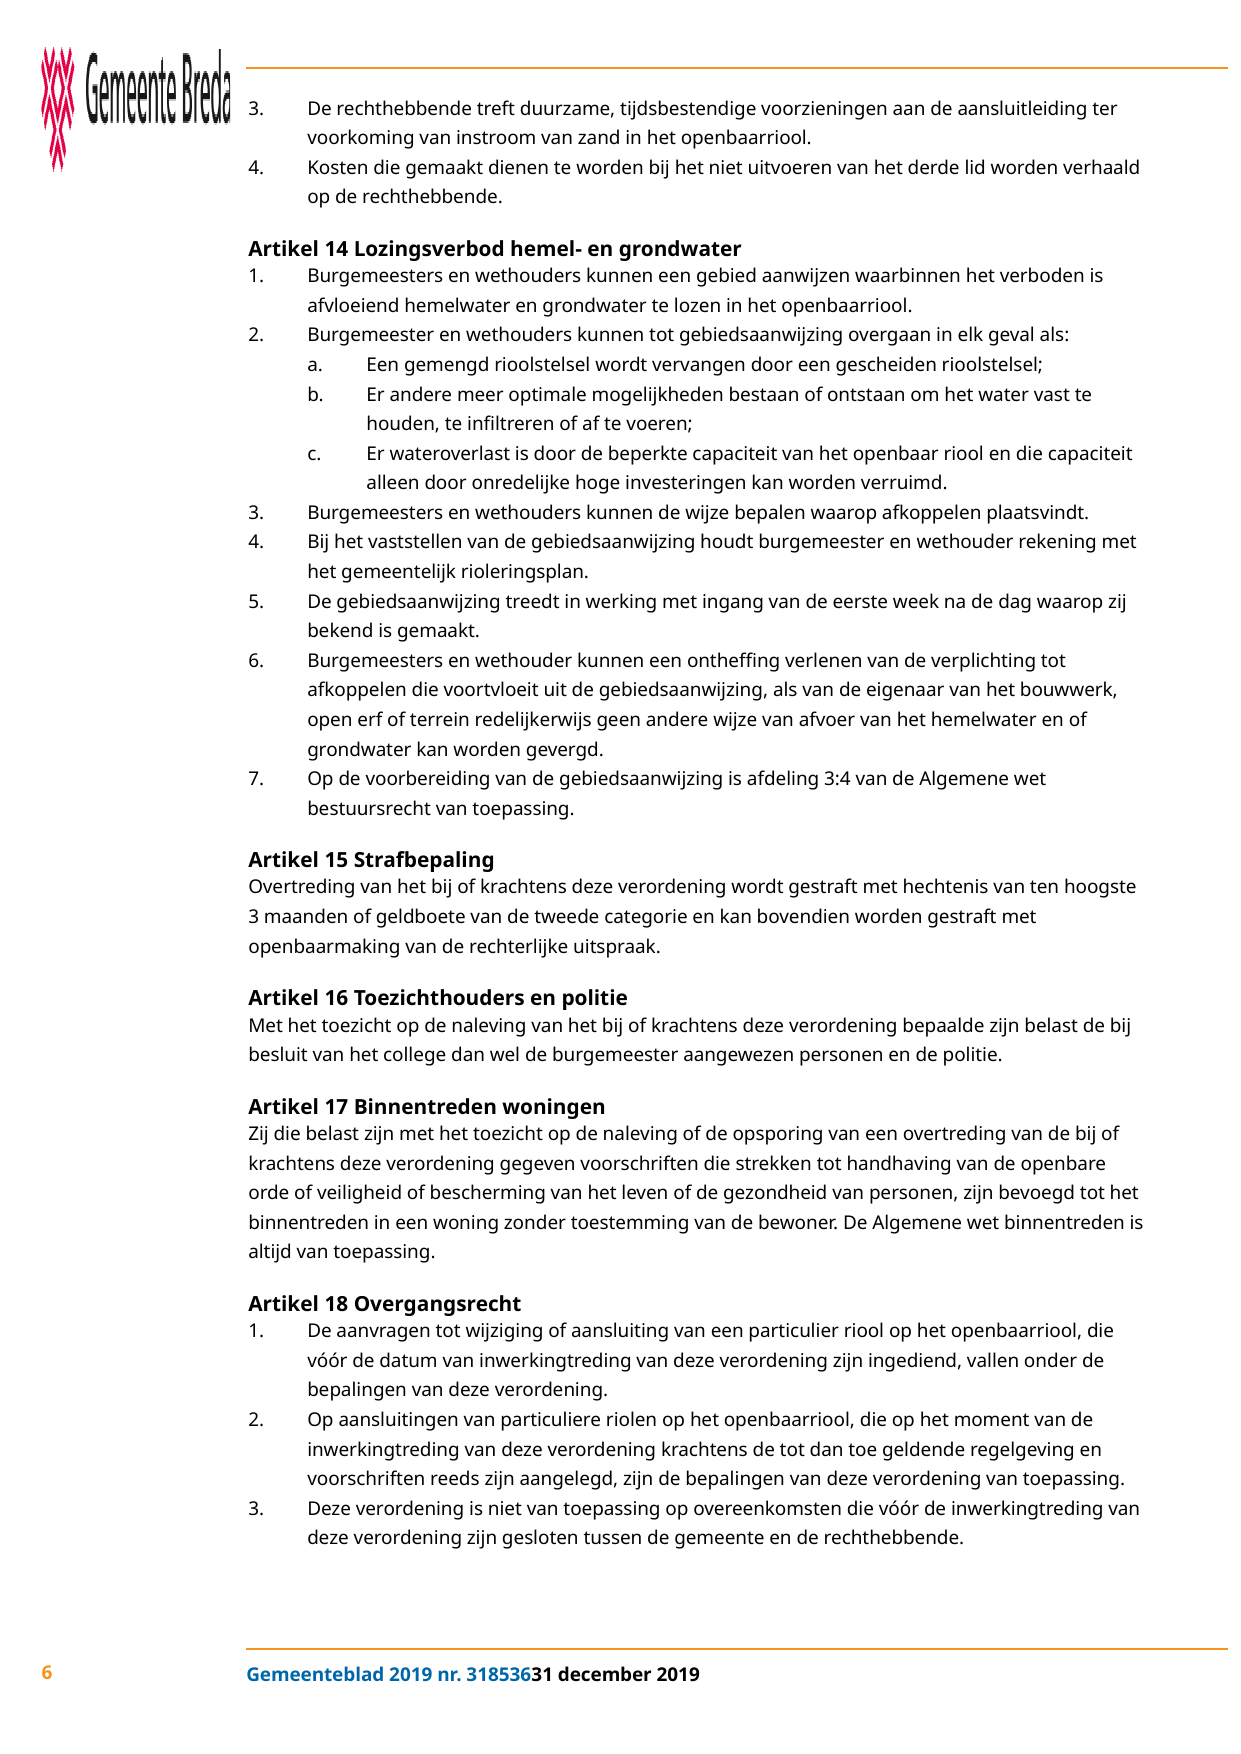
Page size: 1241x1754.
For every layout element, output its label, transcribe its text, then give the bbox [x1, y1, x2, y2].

text Overtreding van het bij of krachtens deze verordening wordt gestraft met hechtenis van ten hoogste 3 maanden of geldboete van de tweede categorie en kan bovendien worden gestraft met openbaarmaking van de rechterlijke uitspraak. [248, 874, 1152, 959]
list Burgemeesters en wethouders kunnen een gebied aanwijzen waarbinnen het verboden is afvloeiend hemelwater en grondwater te lozen in het openbaarriool. [248, 262, 1152, 318]
list Burgemeesters en wethouder kunnen een ontheffing verlenen van de verplichting tot afkoppelen die voortvloeit uit de gebiedsaanwijzing, als van de eigenaar van het bouwwerk, open erf of terrein redelijkerwijs geen andere wijze van afvoer van het hemelwater en of grondwater kan worden gevergd. [248, 647, 1152, 761]
list De rechthebbende treft duurzame, tijdsbestendige voorzieningen aan de aansluitleiding ter voorkoming van instroom van zand in het openbaarriool. [248, 95, 1152, 150]
list Kosten die gemaakt dienen te worden bij het niet uitvoeren van het derde lid worden verhaald op de rechthebbende. [248, 154, 1152, 209]
text Artikel 15 Strafbepaling [248, 845, 1152, 874]
list Bij het vaststellen van de gebiedsaanwijzing houdt burgemeester en wethouder rekening met het gemeentelijk rioleringsplan. [248, 529, 1152, 584]
text Met het toezicht op de naleving van het bij of krachtens deze verordening bepaalde zijn belast de bij besluit van het college dan wel de burgemeester aangewezen personen en de politie. [248, 1012, 1152, 1067]
list Burgemeester en wethouders kunnen tot gebiedsaanwijzing overgaan in elk geval als: [248, 322, 1152, 347]
list Een gemengd rioolstelsel wordt vervangen door een gescheiden rioolstelsel; [307, 351, 1152, 377]
list Er wateroverlast is door de beperkte capaciteit van het openbaar riool en die capaciteit alleen door onredelijke hoge investeringen kan worden verruimd. [307, 440, 1152, 495]
picture [41, 47, 231, 172]
text Artikel 14 Lozingsverbod hemel- en grondwater [248, 234, 1152, 262]
text Artikel 17 Binnentreden woningen [248, 1092, 1152, 1120]
list De gebiedsaanwijzing treedt in werking met ingang van de eerste week na de dag waarop zij bekend is gemaakt. [248, 588, 1152, 643]
list Op aansluitingen van particuliere riolen op het openbaarriool, die op het moment van de inwerkingtreding van deze verordening krachtens de tot dan toe geldende regelgeving en voorschriften reeds zijn aangelegd, zijn de bepalingen van deze verordening van toepassing. [248, 1406, 1152, 1491]
list Er andere meer optimale mogelijkheden bestaan of ontstaan om het water vast te houden, te infiltreren of af te voeren; [307, 381, 1152, 436]
list Op de voorbereiding van de gebiedsaanwijzing is afdeling 3:4 van de Algemene wet bestuursrecht van toepassing. [248, 765, 1152, 821]
list De aanvragen tot wijziging of aansluiting van een particulier riool op het openbaarriool, die vóór de datum van inwerkingtreding van deze verordening zijn ingediend, vallen onder de bepalingen van deze verordening. [248, 1317, 1152, 1402]
list Burgemeesters en wethouders kunnen de wijze bepalen waarop afkoppelen plaatsvindt. [248, 499, 1152, 525]
text Artikel 16 Toezichthouders en politie [248, 983, 1152, 1012]
text Artikel 18 Overgangsrecht [248, 1289, 1152, 1317]
text Zij die belast zijn met het toezicht op de naleving of de opsporing van een overtreding van de bij of krachtens deze verordening gegeven voorschriften die strekken tot handhaving van de openbare orde of veiligheid of bescherming van het leven of de gezondheid van personen, zijn bevoegd tot het binnentreden in een woning zonder toestemming van de bewoner. De Algemene wet binnentreden is altijd van toepassing. [248, 1120, 1152, 1264]
list Deze verordening is niet van toepassing op overeenkomsten die vóór de inwerkingtreding van deze verordening zijn gesloten tussen de gemeente en de rechthebbende. [248, 1495, 1152, 1550]
